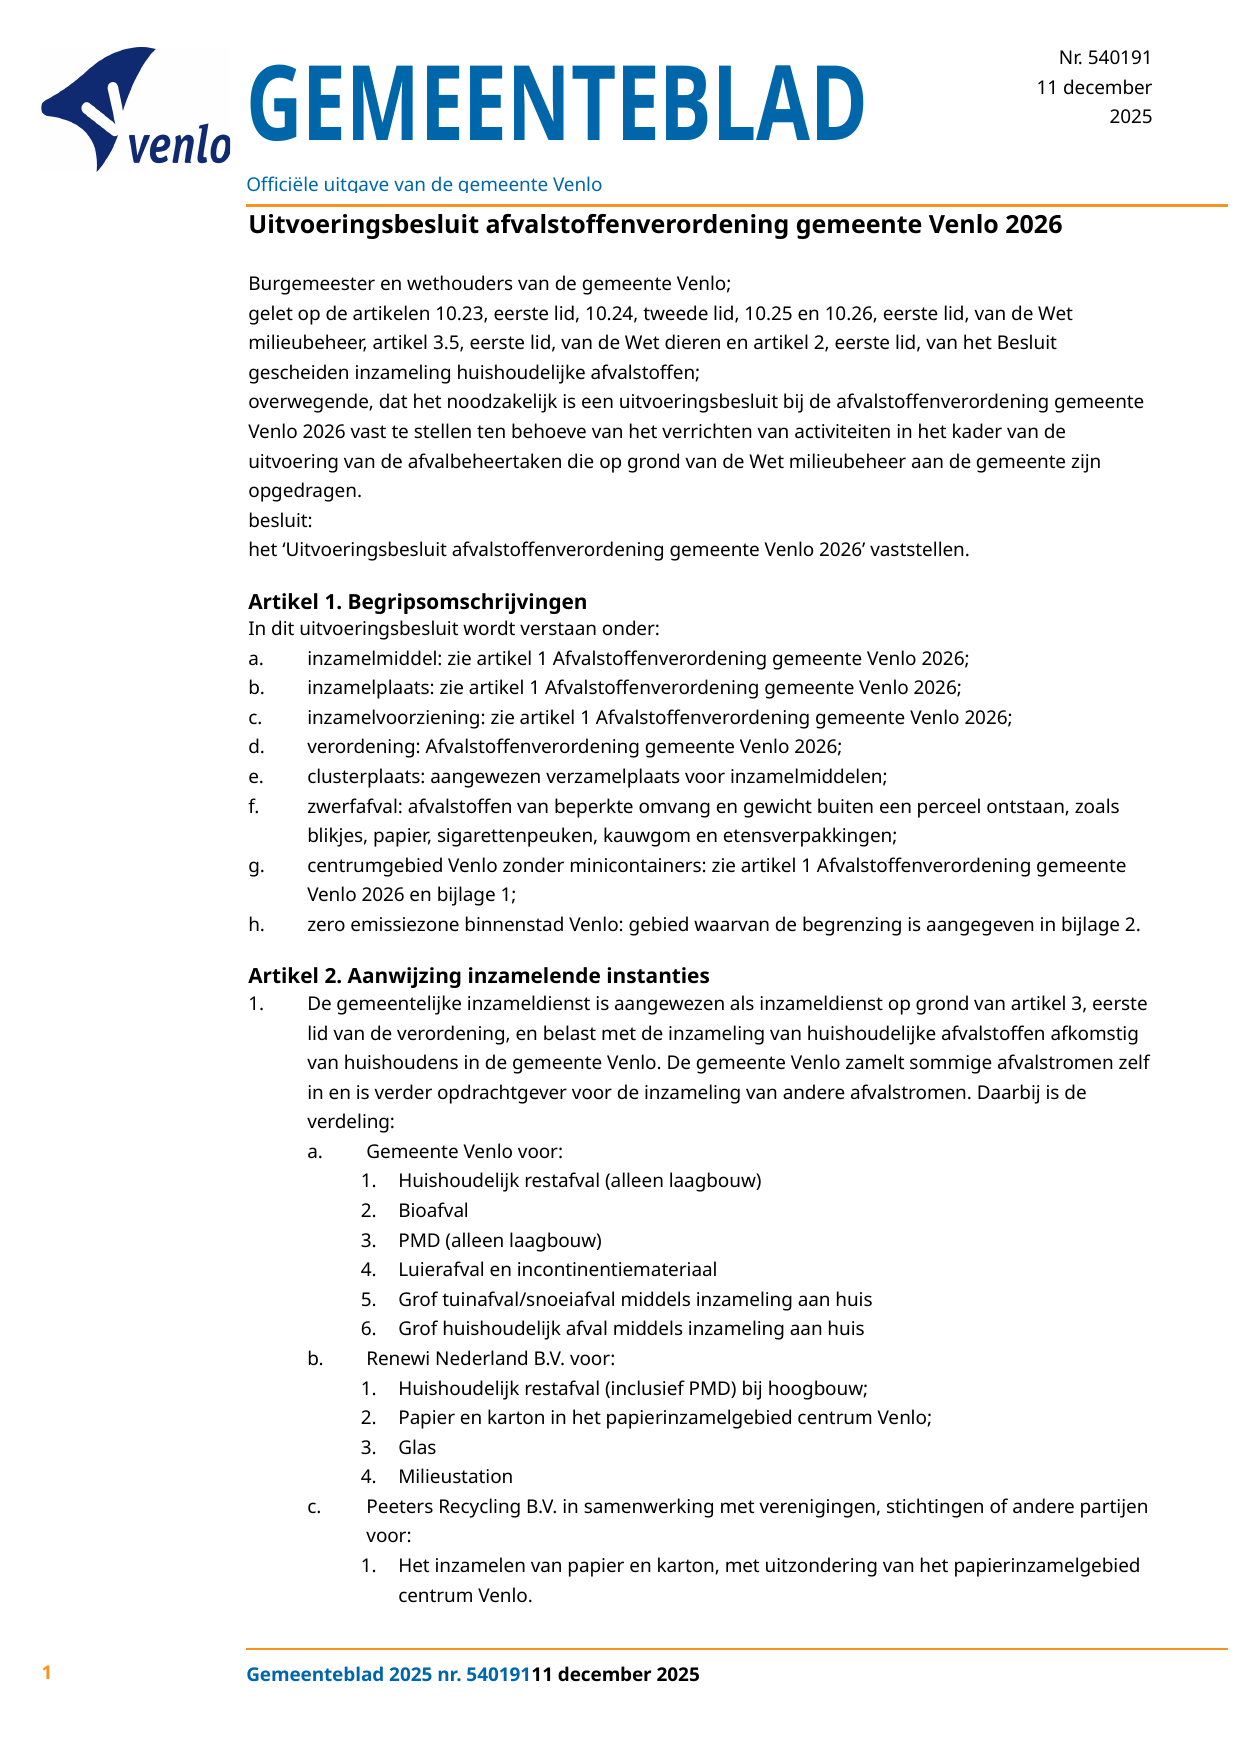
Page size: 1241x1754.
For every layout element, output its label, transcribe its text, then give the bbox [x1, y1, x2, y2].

list Gemeente Venlo voor: [307, 1138, 1152, 1164]
text In dit uitvoeringsbesluit wordt verstaan onder: [248, 615, 1152, 641]
list inzamelvoorziening: zie artikel 1 Afvalstoffenverordening gemeente Venlo 2026; [248, 704, 1152, 730]
list De gemeentelijke inzameldienst is aangewezen als inzameldienst op grond van artikel 3, eerste lid van de verordening, en belast met de inzameling van huishoudelijke afvalstoffen afkomstig van huishoudens in de gemeente Venlo. De gemeente Venlo zamelt sommige afvalstromen zelf in en is verder opdrachtgever voor de inzameling van andere afvalstromen. Daarbij is de verdeling: [248, 990, 1152, 1134]
list Papier en karton in het papierinzamelgebied centrum Venlo; [361, 1404, 1152, 1430]
list Bioafval [361, 1197, 1152, 1223]
list inzamelplaats: zie artikel 1 Afvalstoffenverordening gemeente Venlo 2026; [248, 674, 1152, 700]
text Artikel 1. Begripsomschrijvingen [248, 587, 1152, 615]
list inzamelmiddel: zie artikel 1 Afvalstoffenverordening gemeente Venlo 2026; [248, 645, 1152, 671]
list Huishoudelijk restafval (alleen laagbouw) [361, 1168, 1152, 1193]
list Renewi Nederland B.V. voor: [307, 1345, 1152, 1371]
list Glas [361, 1434, 1152, 1459]
text het ‘Uitvoeringsbesluit afvalstoffenverordening gemeente Venlo 2026’ vaststellen. [248, 537, 1152, 562]
list clusterplaats: aangewezen verzamelplaats voor inzamelmiddelen; [248, 763, 1152, 789]
text Burgemeester en wethouders van de gemeente Venlo; [248, 270, 1152, 296]
list Luierafval en incontinentiemateriaal [361, 1256, 1152, 1282]
picture [41, 47, 231, 172]
list Peeters Recycling B.V. in samenwerking met verenigingen, stichtingen of andere partijen voor: [307, 1493, 1152, 1548]
list centrumgebied Venlo zonder minicontainers: zie artikel 1 Afvalstoffenverordening gemeente Venlo 2026 en bijlage 1; [248, 852, 1152, 907]
list zwerfafval: afvalstoffen van beperkte omvang en gewicht buiten een perceel ontstaan, zoals blikjes, papier, sigarettenpeuken, kauwgom en etensverpakkingen; [248, 793, 1152, 848]
text besluit: [248, 507, 1152, 533]
list Grof tuinafval/snoeiafval middels inzameling aan huis [361, 1286, 1152, 1312]
list zero emissiezone binnenstad Venlo: gebied waarvan de begrenzing is aangegeven in bijlage 2. [248, 911, 1152, 937]
text gelet op de artikelen 10.23, eerste lid, 10.24, tweede lid, 10.25 en 10.26, eerste lid, van de Wet milieubeheer, artikel 3.5, eerste lid, van de Wet dieren en artikel 2, eerste lid, van het Besluit gescheiden inzameling huishoudelijke afvalstoffen; [248, 300, 1152, 385]
list Grof huishoudelijk afval middels inzameling aan huis [361, 1316, 1152, 1341]
list Het inzamelen van papier en karton, met uitzondering van het papierinzamelgebied centrum Venlo. [361, 1552, 1152, 1607]
list verordening: Afvalstoffenverordening gemeente Venlo 2026; [248, 734, 1152, 759]
text Artikel 2. Aanwijzing inzamelende instanties [248, 962, 1152, 990]
text overwegende, dat het noodzakelijk is een uitvoeringsbesluit bij de afvalstoffenverordening gemeente Venlo 2026 vast te stellen ten behoeve van het verrichten van activiteiten in het kader van de uitvoering van de afvalbeheertaken die op grond van de Wet milieubeheer aan de gemeente zijn opgedragen. [248, 389, 1152, 503]
list Huishoudelijk restafval (inclusief PMD) bij hoogbouw; [361, 1375, 1152, 1400]
list Milieustation [361, 1463, 1152, 1489]
list PMD (alleen laagbouw) [361, 1227, 1152, 1252]
text Uitvoeringsbesluit afvalstoffenverordening gemeente Venlo 2026 [248, 207, 1152, 241]
